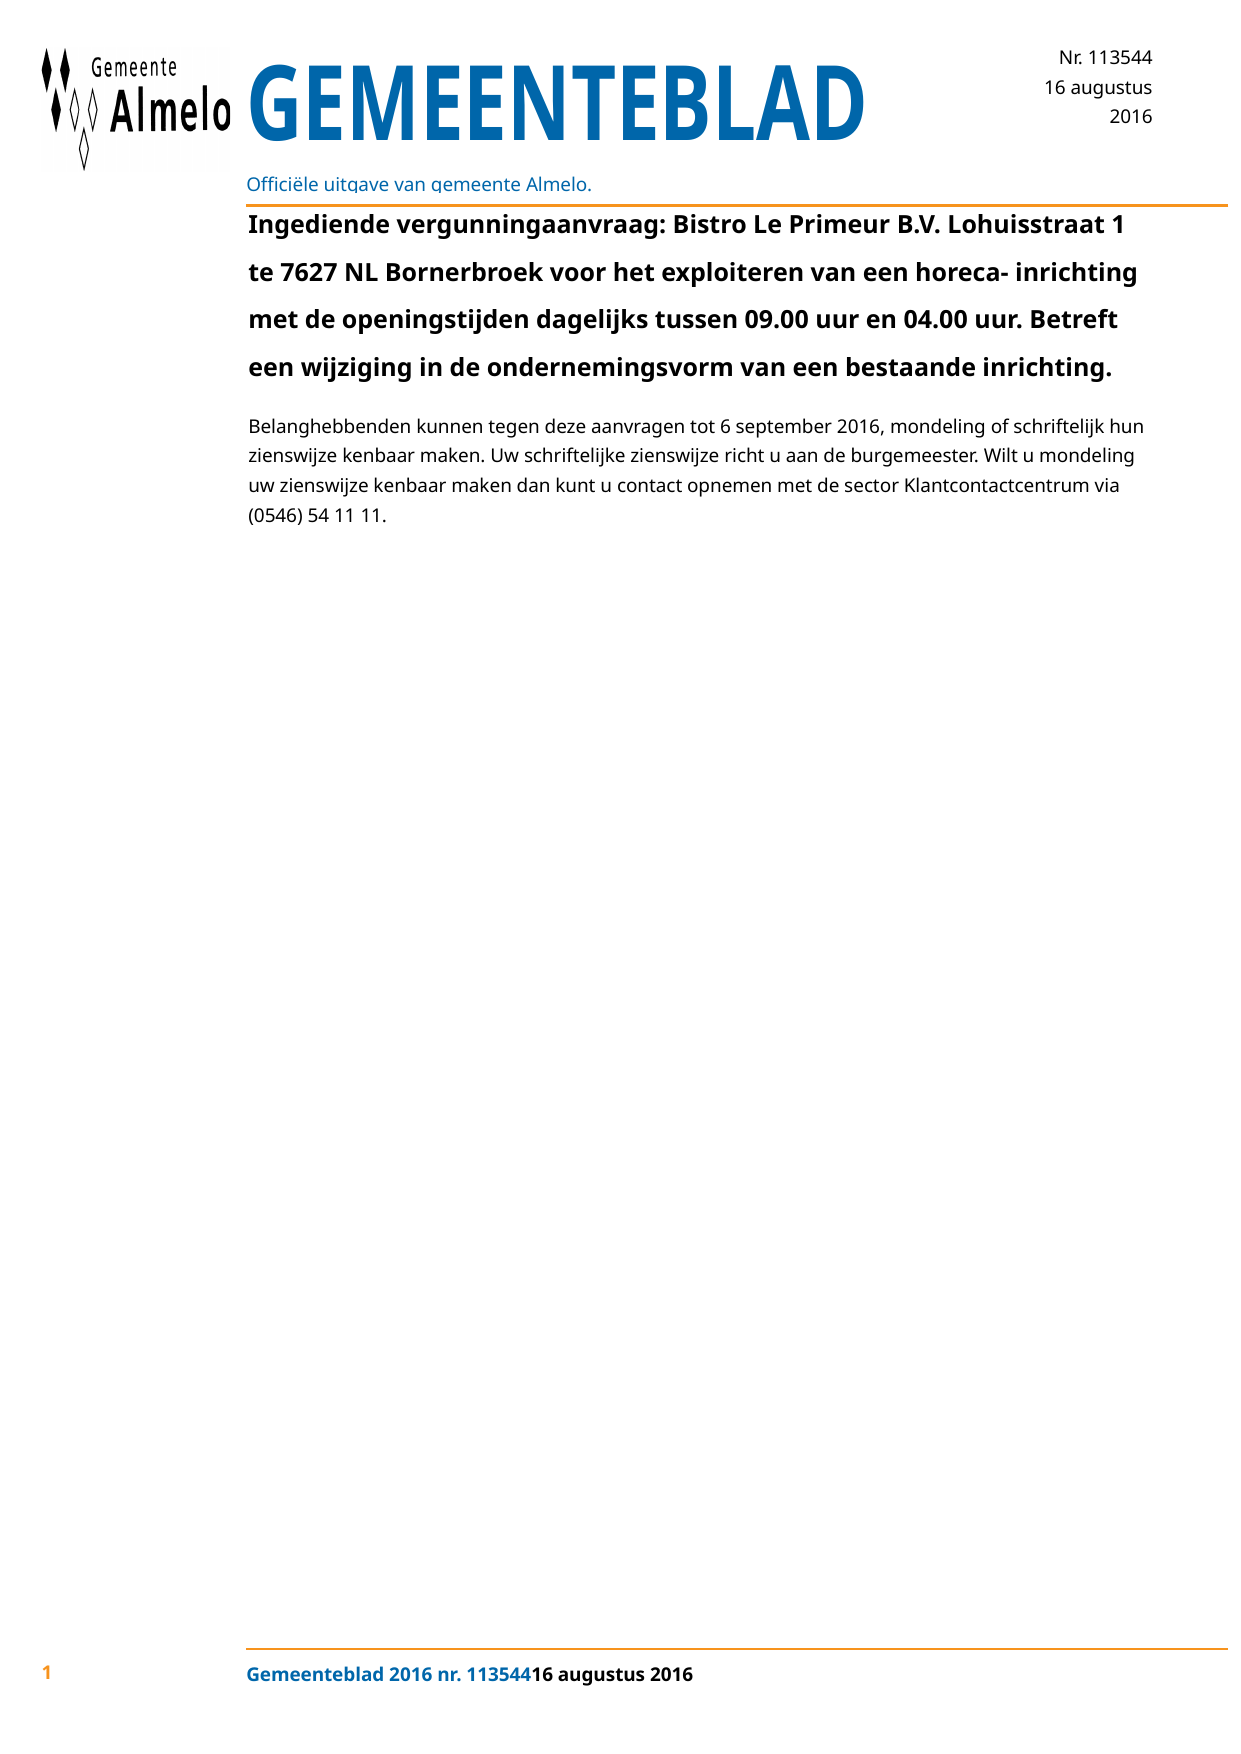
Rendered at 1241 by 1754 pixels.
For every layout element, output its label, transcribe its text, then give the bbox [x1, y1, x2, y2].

text Ingediende vergunningaanvraag: Bistro Le Primeur B.V. Lohuisstraat 1 te 7627 NL Bornerbroek voor het exploiteren van een horeca- inrichting met de openingstijden dagelijks tussen 09.00 uur en 04.00 uur. Betreft een wijziging in de ondernemingsvorm van een bestaande inrichting. [248, 207, 1152, 384]
picture [41, 47, 231, 172]
text Belanghebbenden kunnen tegen deze aanvragen tot 6 september 2016, mondeling of schriftelijk hun zienswijze kenbaar maken. Uw schriftelijke zienswijze richt u aan de burgemeester. Wilt u mondeling uw zienswijze kenbaar maken dan kunt u contact opnemen met de sector Klantcontactcentrum via (0546) 54 11 11. [248, 413, 1152, 528]
